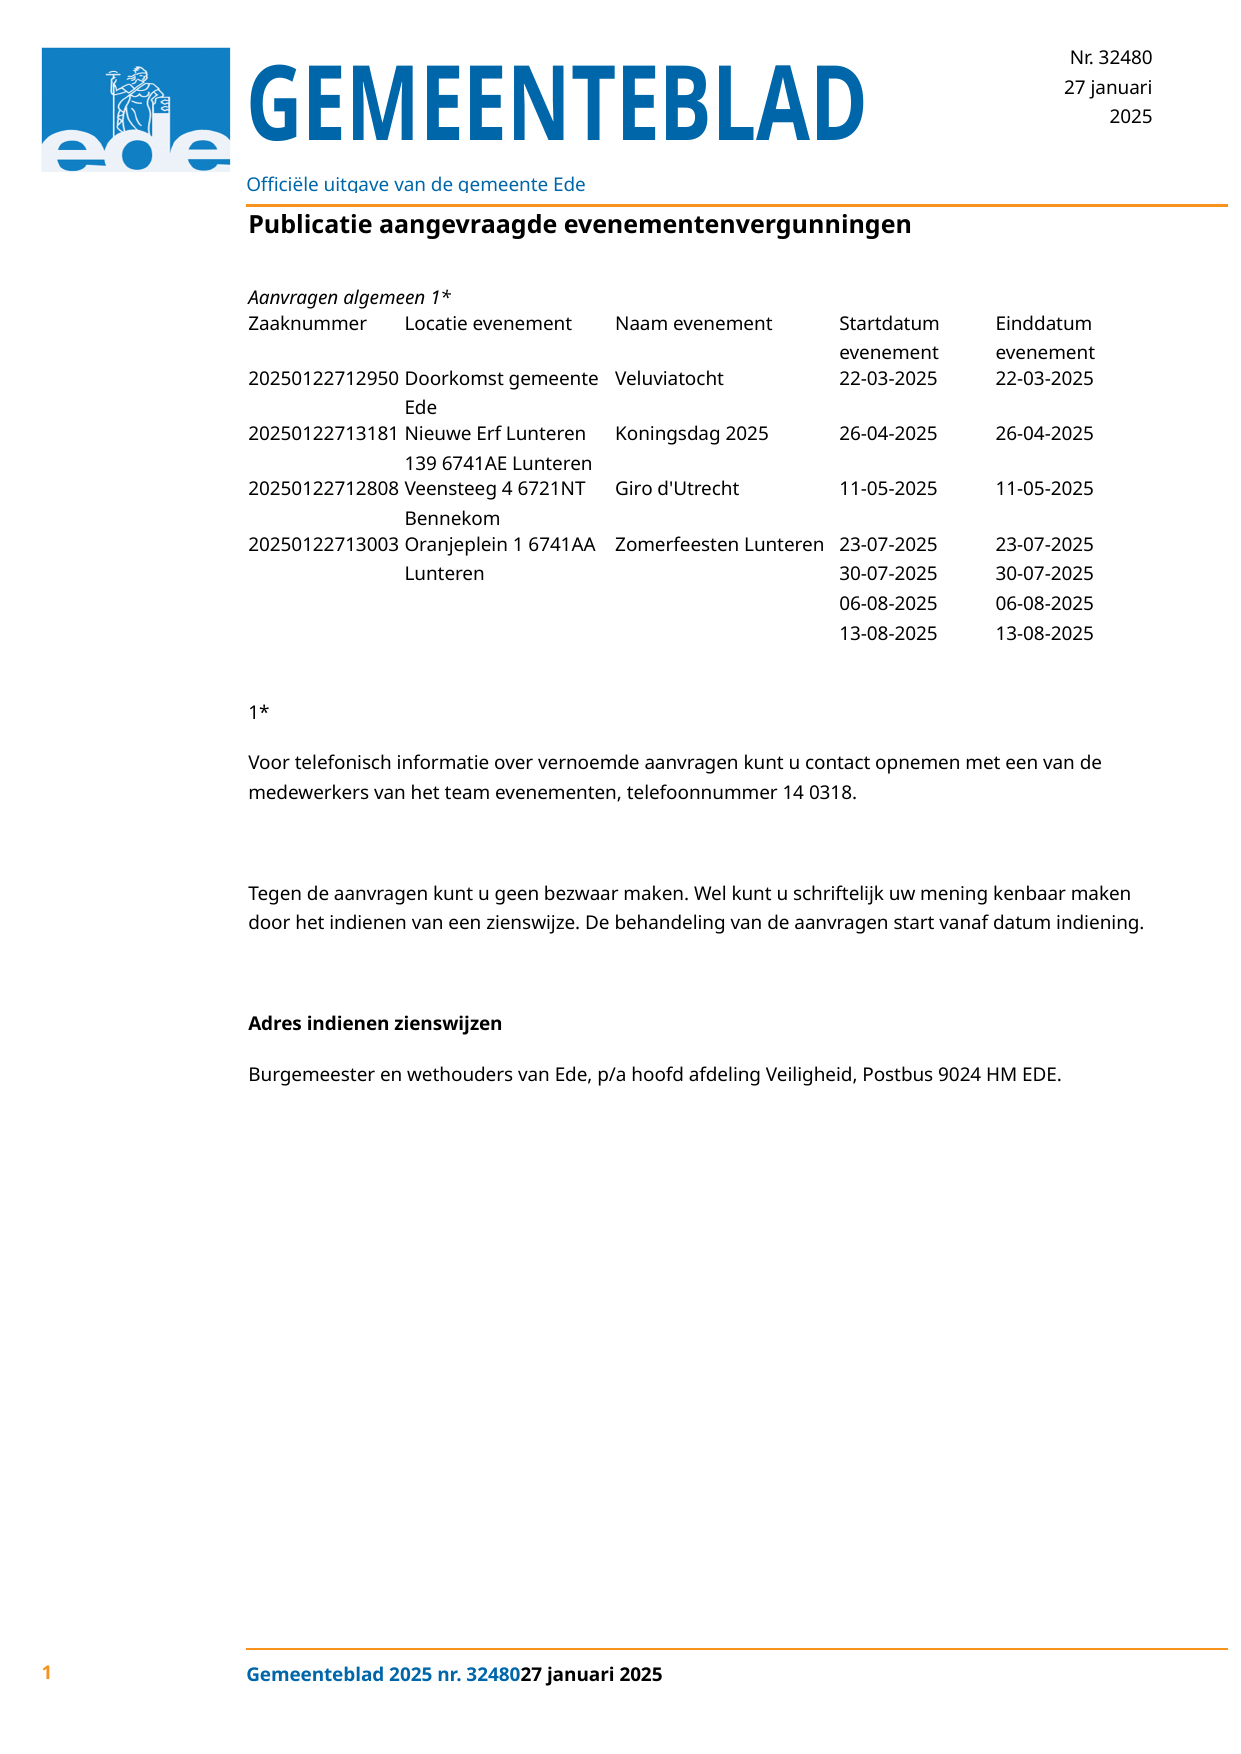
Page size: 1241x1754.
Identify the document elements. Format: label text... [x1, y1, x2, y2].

table_header Startdatum evenement [839, 310, 995, 365]
text Adres indienen zienswijzen [248, 1010, 1152, 1036]
table_cell 22-03-2025 [995, 365, 1152, 420]
table_cell 26-04-2025 [839, 420, 995, 476]
table_cell 22-03-2025 [839, 365, 995, 420]
table_cell Veluviatocht [615, 365, 839, 420]
table_header Einddatum evenement [995, 310, 1152, 365]
table_cell 20250122713181 [248, 420, 404, 476]
table_cell Veensteeg 4 6721NT Bennekom [404, 476, 615, 531]
table_header Naam evenement [615, 310, 839, 365]
table_cell Giro d'Utrecht [615, 476, 839, 531]
text Tegen de aanvragen kunt u geen bezwaar maken. Wel kunt u schriftelijk uw mening kenbaar maken door het indienen van een zienswijze. De behandeling van de aanvragen start vanaf datum indiening. [248, 880, 1152, 935]
table_cell 11-05-2025 [839, 476, 995, 531]
table_cell 26-04-2025 [995, 420, 1152, 476]
table_cell Zomerfeesten Lunteren [615, 531, 839, 645]
table_cell 20250122713003 [248, 531, 404, 645]
table_cell 20250122712808 [248, 476, 404, 531]
text Aanvragen algemeen 1* [248, 284, 1152, 309]
table_cell Nieuwe Erf Lunteren 139 6741AE Lunteren [404, 420, 615, 476]
table_cell 11-05-2025 [995, 476, 1152, 531]
table_cell 23-07-2025 30-07-2025 06-08-2025 13-08-2025 [839, 531, 995, 645]
table_header Zaaknummer [248, 310, 404, 365]
table_cell 23-07-2025 30-07-2025 06-08-2025 13-08-2025 [995, 531, 1152, 645]
text 1* [248, 699, 1152, 725]
table_cell Koningsdag 2025 [615, 420, 839, 476]
table_cell Oranjeplein 1 6741AA Lunteren [404, 531, 615, 645]
text Burgemeester en wethouders van Ede, p/a hoofd afdeling Veiligheid, Postbus 9024 HM EDE. [248, 1061, 1152, 1086]
text Publicatie aangevraagde evenementenvergunningen [248, 207, 1152, 241]
table_header Locatie evenement [404, 310, 615, 365]
table_cell Doorkomst gemeente Ede [404, 365, 615, 420]
picture [41, 47, 231, 172]
table_cell 20250122712950 [248, 365, 404, 420]
text Voor telefonisch informatie over vernoemde aanvragen kunt u contact opnemen met een van de medewerkers van het team evenementen, telefoonnummer 14 0318. [248, 749, 1152, 805]
